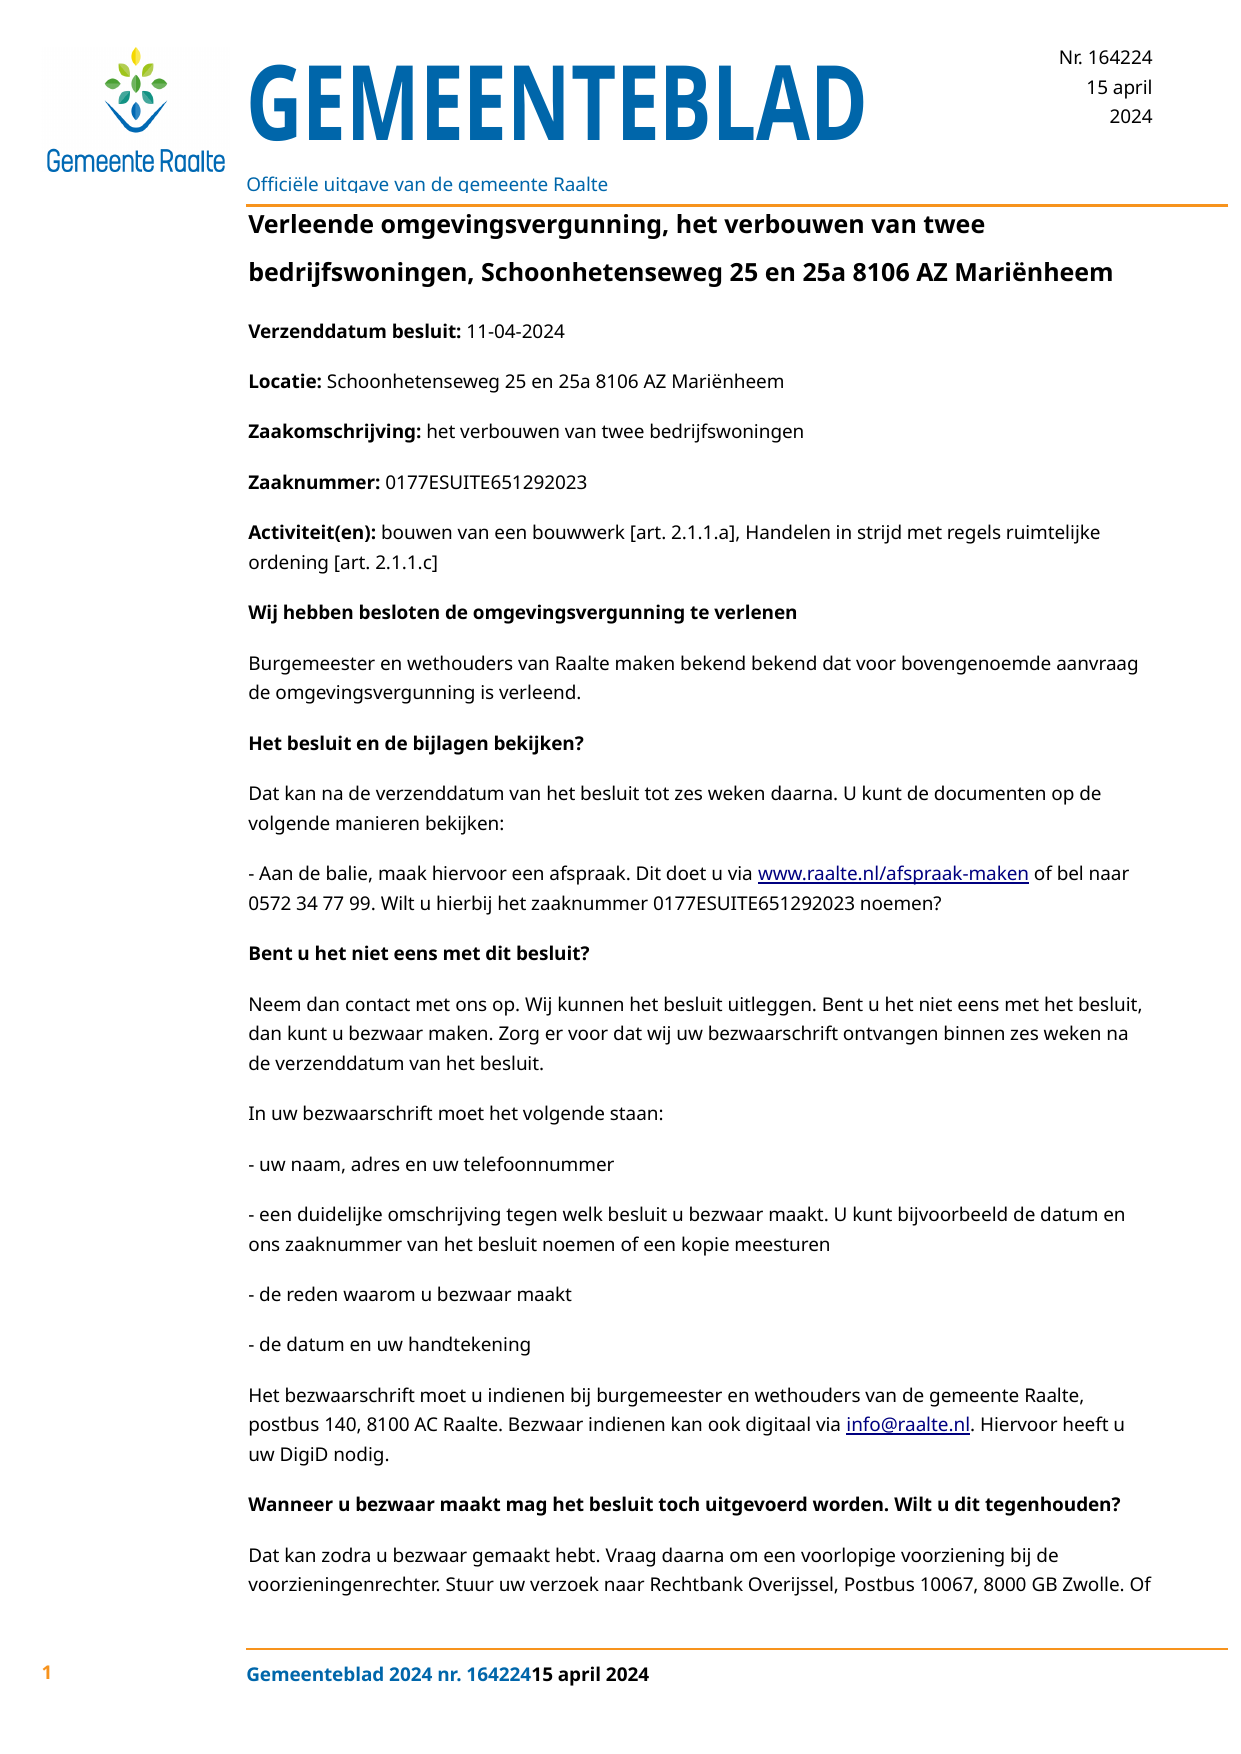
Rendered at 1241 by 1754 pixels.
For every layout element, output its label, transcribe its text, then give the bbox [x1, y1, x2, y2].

text - uw naam, adres en uw telefoonnummer [248, 1151, 1152, 1177]
text - de reden waarom u bezwaar maakt [248, 1281, 1152, 1307]
text Bent u het niet eens met dit besluit? [248, 940, 1152, 966]
text Burgemeester en wethouders van Raalte maken bekend bekend dat voor bovengenoemde aanvraag de omgevingsvergunning is verleend. [248, 650, 1152, 705]
text - Aan de balie, maak hiervoor een afspraak. Dit doet u via www.raalte.nl/afspraak-maken of bel naar 0572 34 77 99. Wilt u hierbij het zaaknummer 0177ESUITE651292023 noemen? [248, 860, 1152, 916]
text In uw bezwaarschrift moet het volgende staan: [248, 1100, 1152, 1126]
text Verzenddatum besluit: 11-04-2024 [248, 318, 1152, 344]
text Wij hebben besloten de omgevingsvergunning te verlenen [248, 599, 1152, 625]
text - de datum en uw handtekening [248, 1332, 1152, 1357]
text Het bezwaarschrift moet u indienen bij burgemeester en wethouders van de gemeente Raalte, postbus 140, 8100 AC Raalte. Bezwaar indienen kan ook digitaal via info@raalte.nl. Hiervoor heeft u uw DigiD nodig. [248, 1382, 1152, 1467]
text Het besluit en de bijlagen bekijken? [248, 730, 1152, 756]
text Verleende omgevingsvergunning, het verbouwen van twee bedrijfswoningen, Schoonhetenseweg 25 en 25a 8106 AZ Mariënheem [248, 207, 1152, 288]
text Dat kan zodra u bezwaar gemaakt hebt. Vraag daarna om een voorlopige voorziening bij de voorzieningenrechter. Stuur uw verzoek naar Rechtbank Overijssel, Postbus 10067, 8000 GB Zwolle. Of [248, 1542, 1152, 1597]
text Zaaknummer: 0177ESUITE651292023 [248, 469, 1152, 495]
text Activiteit(en): bouwen van een bouwwerk [art. 2.1.1.a], Handelen in strijd met regels ruimtelijke ordening [art. 2.1.1.c] [248, 519, 1152, 575]
text Dat kan na de verzenddatum van het besluit tot zes weken daarna. U kunt de documenten op de volgende manieren bekijken: [248, 780, 1152, 836]
text Zaakomschrijving: het verbouwen van twee bedrijfswoningen [248, 419, 1152, 444]
text Locatie: Schoonhetenseweg 25 en 25a 8106 AZ Mariënheem [248, 368, 1152, 394]
text Wanneer u bezwaar maakt mag het besluit toch uitgevoerd worden. Wilt u dit tegenhouden? [248, 1492, 1152, 1517]
picture [41, 47, 231, 172]
text Neem dan contact met ons op. Wij kunnen het besluit uitleggen. Bent u het niet eens met het besluit, dan kunt u bezwaar maken. Zorg er voor dat wij uw bezwaarschrift ontvangen binnen zes weken na de verzenddatum van het besluit. [248, 991, 1152, 1076]
text - een duidelijke omschrijving tegen welk besluit u bezwaar maakt. U kunt bijvoorbeeld de datum en ons zaaknummer van het besluit noemen of een kopie meesturen [248, 1201, 1152, 1257]
